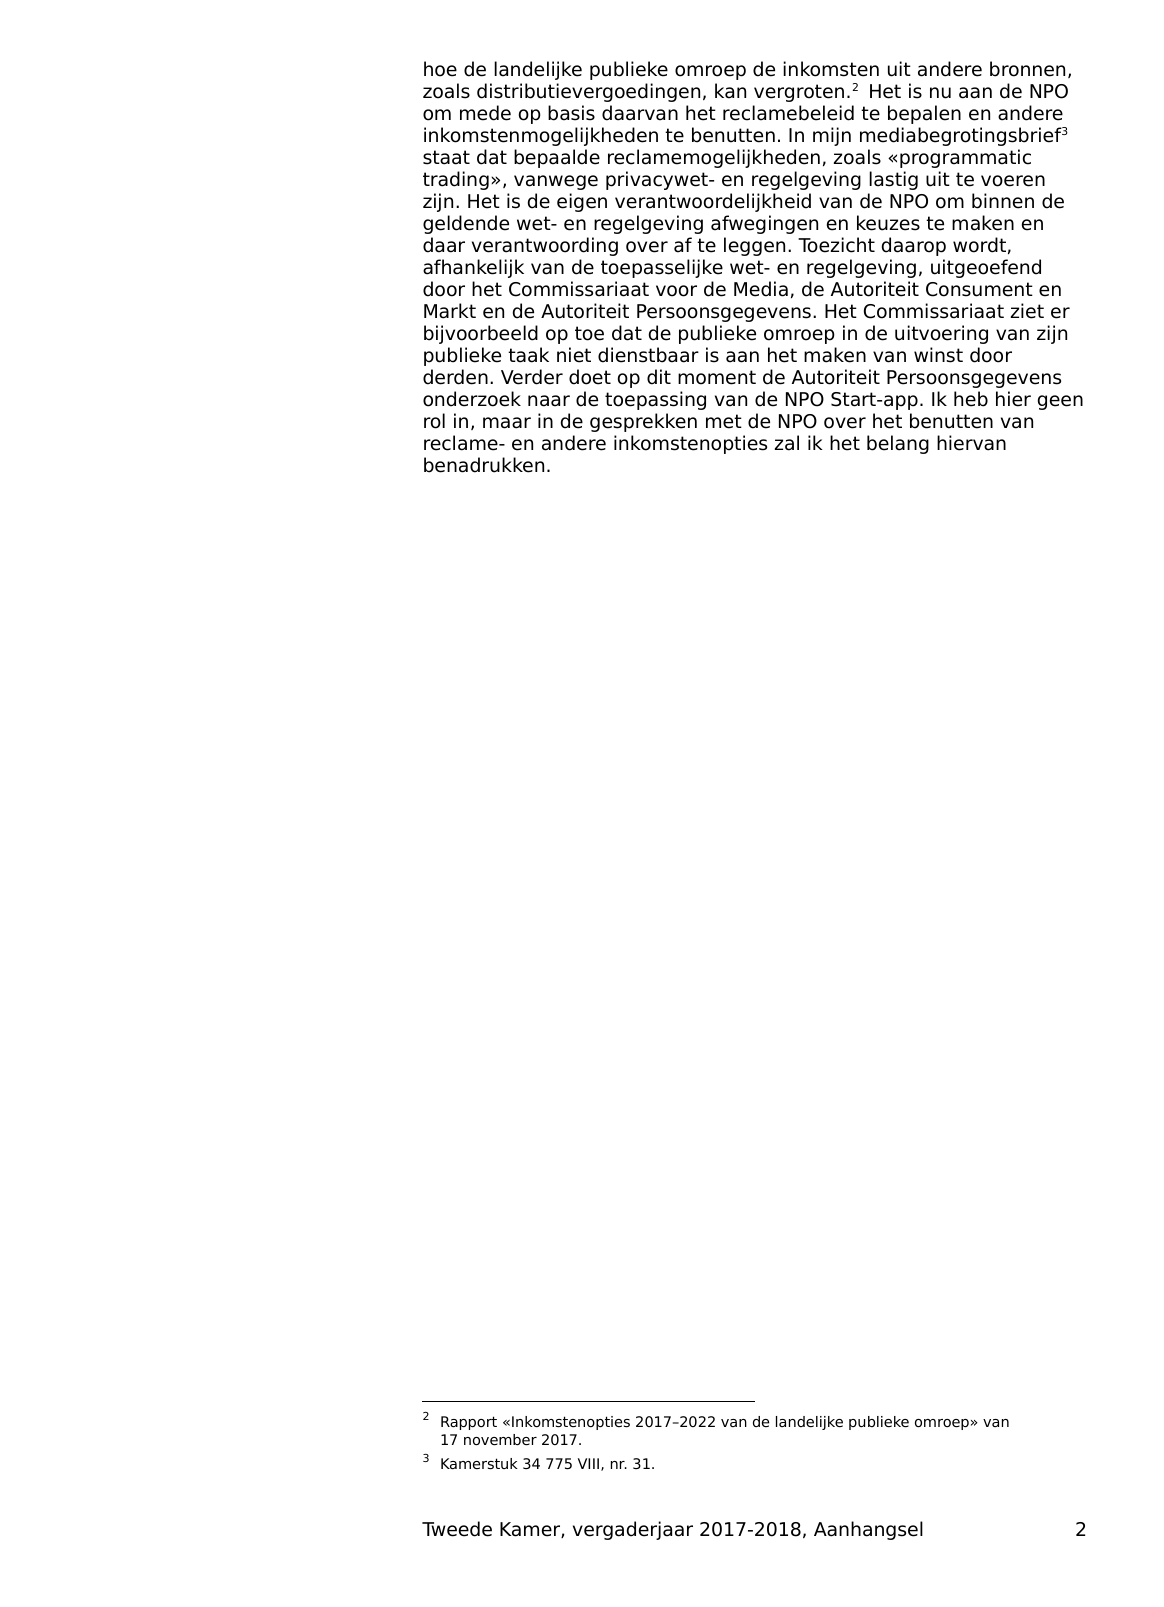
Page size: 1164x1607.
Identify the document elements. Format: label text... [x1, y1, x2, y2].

text Kamerstuk 34 775 VIII, nr. 31. [422, 1452, 1087, 1474]
text Rapport «Inkomstenopties 2017–2022 van de landelijke publieke omroep» van 17 november 2017. [422, 1410, 1087, 1449]
text hoe de landelijke publieke omroep de inkomsten uit andere bronnen, zoals distributievergoedingen, kan vergroten. Het is nu aan de NPO om mede op basis daarvan het reclamebeleid te bepalen en andere inkomstenmogelijkheden te benutten. In mijn mediabegrotingsbrief staat dat bepaalde reclamemogelijkheden, zoals «programmatic trading», vanwege privacywet- en regelgeving lastig uit te voeren zijn. Het is de eigen verantwoordelijkheid van de NPO om binnen de geldende wet- en regelgeving afwegingen en keuzes te maken en daar verantwoording over af te leggen. Toezicht daarop wordt, afhankelijk van de toepasselijke wet- en regelgeving, uitgeoefend door het Commissariaat voor de Media, de Autoriteit Consument en Markt en de Autoriteit Persoonsgegevens. Het Commissariaat ziet er bijvoorbeeld op toe dat de publieke omroep in de uitvoering van zijn publieke taak niet dienstbaar is aan het maken van winst door derden. Verder doet op dit moment de Autoriteit Persoonsgegevens onderzoek naar de toepassing van de NPO Start-app. Ik heb hier geen rol in, maar in de gesprekken met de NPO over het benutten van reclame- en andere inkomstenopties zal ik het belang hiervan benadrukken. [422, 59, 1087, 477]
